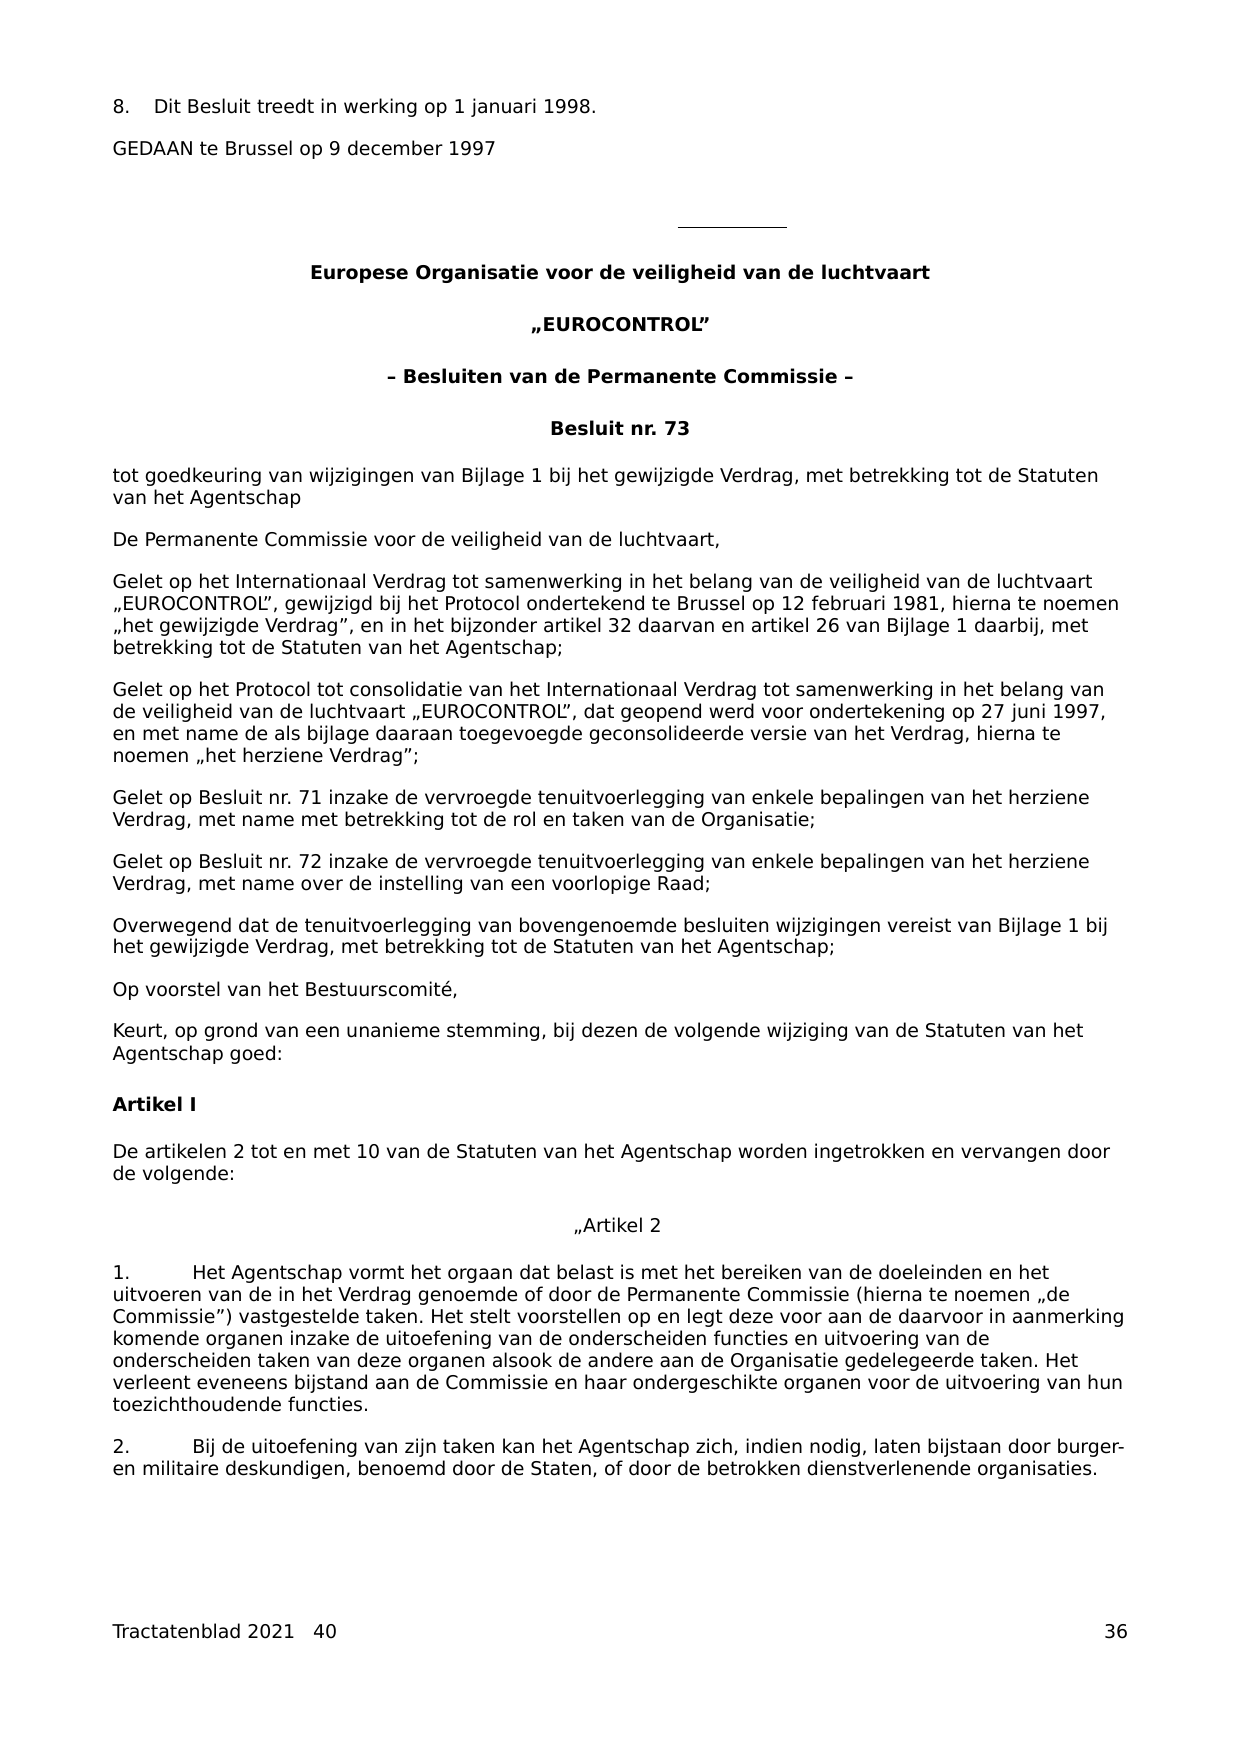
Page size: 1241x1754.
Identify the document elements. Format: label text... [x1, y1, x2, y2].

text De artikelen 2 tot en met 10 van de Statuten van het Agentschap worden ingetrokken en vervangen door de volgende: [112, 1141, 1128, 1185]
text Gelet op Besluit nr. 71 inzake de vervroegde tenuitvoerlegging van enkele bepalingen van het herziene Verdrag, met name met betrekking tot de rol en taken van de Organisatie; [112, 787, 1128, 831]
subtitle Besluit nr. 73 [112, 418, 1128, 440]
text Gelet op Besluit nr. 72 inzake de vervroegde tenuitvoerlegging van enkele bepalingen van het herziene Verdrag, met name over de instelling van een voorlopige Raad; [112, 851, 1128, 894]
text Gelet op het Protocol tot consolidatie van het Internationaal Verdrag tot samenwerking in het belang van de veiligheid van de luchtvaart „EUROCONTROL”, dat geopend werd voor ondertekening op 27 juni 1997, en met name de als bijlage daaraan toegevoegde geconsolideerde versie van het Verdrag, hierna te noemen „het herziene Verdrag”; [112, 679, 1128, 767]
subtitle „EUROCONTROL” [112, 314, 1128, 336]
subtitle „Artikel 2 [112, 1215, 1128, 1237]
subtitle Artikel I [112, 1094, 1128, 1116]
text 2. Bij de uitoefening van zijn taken kan het Agentschap zich, indien nodig, laten bijstaan door burger- en militaire deskundigen, benoemd door de Staten, of door de betrokken dienstverlenende organisaties. [112, 1436, 1128, 1480]
text Op voorstel van het Bestuurscomité, [112, 978, 1128, 1000]
subtitle Europese Organisatie voor de veiligheid van de luchtvaart [112, 262, 1128, 284]
text 1. Het Agentschap vormt het orgaan dat belast is met het bereiken van de doeleinden en het uitvoeren van de in het Verdrag genoemde of door de Permanente Commissie (hierna te noemen „de Commissie”) vastgestelde taken. Het stelt voorstellen op en legt deze voor aan de daarvoor in aanmerking komende organen inzake de uitoefening van de onderscheiden functies en uitvoering van de onderscheiden taken van deze organen alsook de andere aan de Organisatie gedelegeerde taken. Het verleent eveneens bijstand aan de Commissie en haar ondergeschikte organen voor de uitvoering van hun toezichthoudende functies. [112, 1262, 1128, 1416]
text Keurt, op grond van een unanieme stemming, bij dezen de volgende wijziging van de Statuten van het Agentschap goed: [112, 1020, 1128, 1064]
text 8. Dit Besluit treedt in werking op 1 januari 1998. [112, 96, 1128, 118]
text GEDAAN te Brussel op 9 december 1997 [112, 138, 1128, 160]
subtitle – Besluiten van de Permanente Commissie – [112, 366, 1128, 388]
text Gelet op het Internationaal Verdrag tot samenwerking in het belang van de veiligheid van de luchtvaart „EUROCONTROL”, gewijzigd bij het Protocol ondertekend te Brussel op 12 februari 1981, hierna te noemen „het gewijzigde Verdrag”, en in het bijzonder artikel 32 daarvan en artikel 26 van Bijlage 1 daarbij, met betrekking tot de Statuten van het Agentschap; [112, 571, 1128, 659]
text tot goedkeuring van wijzigingen van Bijlage 1 bij het gewijzigde Verdrag, met betrekking tot de Statuten van het Agentschap [112, 465, 1128, 509]
text De Permanente Commissie voor de veiligheid van de luchtvaart, [112, 529, 1128, 551]
text Overwegend dat de tenuitvoerlegging van bovengenoemde besluiten wijzigingen vereist van Bijlage 1 bij het gewijzigde Verdrag, met betrekking tot de Statuten van het Agentschap; [112, 914, 1128, 958]
